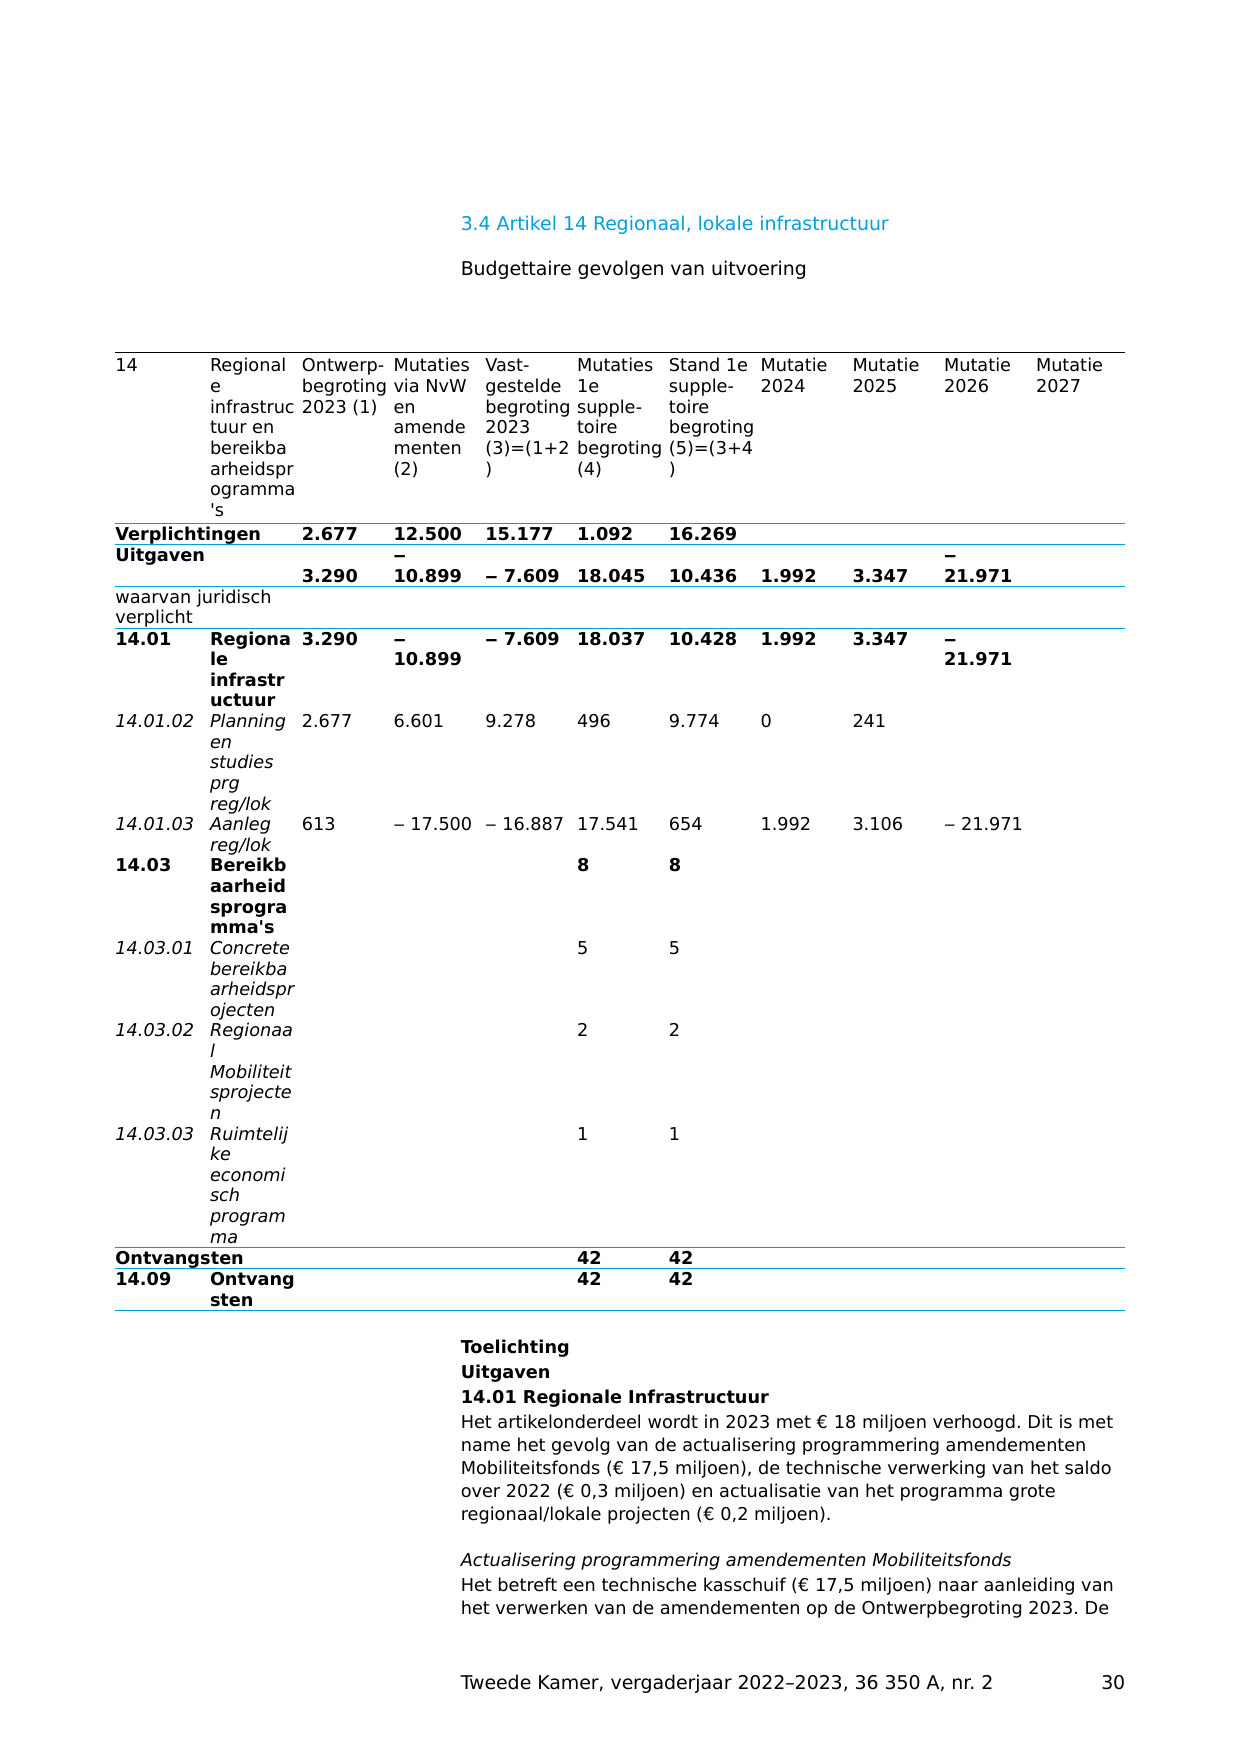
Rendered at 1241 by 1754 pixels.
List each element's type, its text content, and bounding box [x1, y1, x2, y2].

table_cell 42 [666, 1248, 757, 1268]
table_cell [941, 855, 1033, 938]
table_cell [1033, 711, 1125, 814]
table_cell Stand 1e supple-toire begroting (5)=(3+4) [666, 353, 757, 523]
table_cell [758, 1248, 849, 1268]
table_cell [390, 587, 482, 628]
table_cell ‒ 21.971 [941, 814, 1033, 855]
table_cell 496 [574, 711, 666, 814]
table_cell 14.01.02 [115, 711, 207, 814]
table_cell Regionaal Mobiliteitsprojecten [207, 1020, 299, 1123]
text Het betreft een technische kasschuif (€ 17,5 miljoen) naar aanleiding van het verwerken van de amendementen op de Ontwerpbegroting 2023. De [461, 1573, 1125, 1619]
table_cell [849, 524, 941, 544]
text Het artikelonderdeel wordt in 2023 met € 18 miljoen verhoogd. Dit is met name het gevolg van de actualisering programmering amendementen Mobiliteitsfonds (€ 17,5 miljoen), de technische verwerking van het saldo over 2022 (€ 0,3 miljoen) en actualisatie van het programma grote regionaal/lokale projecten (€ 0,2 miljoen). [461, 1411, 1125, 1525]
table_cell 1.092 [574, 524, 666, 544]
table_cell [1033, 938, 1125, 1020]
table_cell ‒ 10.899 [390, 629, 482, 711]
table_cell [849, 1248, 941, 1268]
table_cell [1033, 1124, 1125, 1247]
table_cell [482, 938, 574, 1020]
table_cell [482, 1269, 574, 1310]
table_cell 12.500 [390, 524, 482, 544]
table_cell 3.290 [299, 545, 390, 586]
table_cell 42 [666, 1269, 757, 1310]
table_cell ‒ 10.899 [390, 545, 482, 586]
table_cell [390, 1020, 482, 1123]
table_cell 8 [574, 855, 666, 938]
table_cell [758, 1020, 849, 1123]
table_cell 14.03 [115, 855, 207, 938]
table_cell [482, 1124, 574, 1247]
table_cell 14.03.01 [115, 938, 207, 1020]
table_cell 18.037 [574, 629, 666, 711]
table_cell 14.03.02 [115, 1020, 207, 1123]
table_cell [299, 1269, 390, 1310]
table_cell [941, 1124, 1033, 1247]
table_cell 1.992 [758, 629, 849, 711]
table_cell Vast-gestelde begroting 2023 (3)=(1+2) [482, 353, 574, 523]
table_cell [758, 587, 849, 628]
table_cell [390, 1124, 482, 1247]
table_cell [941, 1020, 1033, 1123]
table_cell [941, 524, 1033, 544]
table_cell [482, 1248, 574, 1268]
table_cell ‒ 21.971 [941, 629, 1033, 711]
table_cell Verplichtingen [115, 524, 299, 544]
table_cell [1033, 855, 1125, 938]
table_cell [941, 711, 1033, 814]
text Uitgaven [461, 1361, 1125, 1383]
table_cell Mutaties via NvW en amendementen (2) [390, 353, 482, 523]
table_header Tabel 8 Budgettaire gevolgen van uitvoering art.14 Regionale infrastructuur en bereikbaarheidsprogramma's (bedragen x € 1.000) [115, 304, 1125, 352]
table_cell 613 [299, 814, 390, 855]
table_cell 3.347 [849, 629, 941, 711]
table_cell 10.436 [666, 545, 757, 586]
table_cell 14.01.03 [115, 814, 207, 855]
table_cell [1033, 545, 1125, 586]
table_cell 14.09 [115, 1269, 207, 1310]
table_cell 10.428 [666, 629, 757, 711]
table_cell 5 [666, 938, 757, 1020]
table_cell Ontwerp-begroting 2023 (1) [299, 353, 390, 523]
table_cell [299, 587, 390, 628]
table_cell 1 [574, 1124, 666, 1247]
table_cell [574, 587, 666, 628]
table_cell Bereikbaarheidsprogramma's [207, 855, 299, 938]
table_cell 0 [758, 711, 849, 814]
table_cell Mutaties 1e supple-toire begroting (4) [574, 353, 666, 523]
table_cell 654 [666, 814, 757, 855]
table_cell [941, 938, 1033, 1020]
table_cell 5 [574, 938, 666, 1020]
table_cell [849, 938, 941, 1020]
table_cell [849, 855, 941, 938]
table_cell [390, 1248, 482, 1268]
table_cell Aanleg reg/lok [207, 814, 299, 855]
table_cell 6.601 [390, 711, 482, 814]
table_cell Mutatie 2024 [758, 353, 849, 523]
table_cell [1033, 814, 1125, 855]
table_cell 1.992 [758, 814, 849, 855]
table_cell [849, 1020, 941, 1123]
table_cell [941, 1269, 1033, 1310]
table_cell Uitgaven [115, 545, 299, 586]
table_cell 42 [574, 1269, 666, 1310]
table_cell 16.269 [666, 524, 757, 544]
table_cell 1.992 [758, 545, 849, 586]
table_cell [758, 1124, 849, 1247]
table_cell [849, 587, 941, 628]
table_cell 42 [574, 1248, 666, 1268]
table_cell [482, 587, 574, 628]
table_cell waarvan juridisch verplicht [115, 587, 299, 628]
table_cell [299, 1248, 390, 1268]
title 3.4 Artikel 14 Regionaal, lokale infrastructuur [461, 213, 1125, 235]
table_cell Mutatie 2027 [1033, 353, 1125, 523]
table_cell [758, 524, 849, 544]
table_cell [941, 587, 1033, 628]
table_cell Mutatie 2026 [941, 353, 1033, 523]
table_cell [849, 1269, 941, 1310]
table_cell [1033, 587, 1125, 628]
table_cell 9.774 [666, 711, 757, 814]
table_cell Ruimtelijke economisch programma [207, 1124, 299, 1247]
table_cell [299, 1020, 390, 1123]
table_cell 18.045 [574, 545, 666, 586]
table_cell [299, 938, 390, 1020]
table_cell [849, 1124, 941, 1247]
table_cell ‒ 16.887 [482, 814, 574, 855]
table_cell 14.01 [115, 629, 207, 711]
text Actualisering programmering amendementen Mobiliteitsfonds [461, 1548, 1125, 1571]
text 14.01 Regionale Infrastructuur [461, 1386, 1125, 1408]
table_cell [390, 938, 482, 1020]
table_cell [1033, 629, 1125, 711]
table_cell 241 [849, 711, 941, 814]
table_cell 15.177 [482, 524, 574, 544]
table_cell ‒ 17.500 [390, 814, 482, 855]
table_cell Ontvangsten [207, 1269, 299, 1310]
table_cell [941, 1248, 1033, 1268]
table_cell ‒ 21.971 [941, 545, 1033, 586]
table_cell Mutatie 2025 [849, 353, 941, 523]
table_cell [1033, 524, 1125, 544]
title Budgettaire gevolgen van uitvoering [461, 258, 1125, 280]
table_cell [666, 587, 757, 628]
table_cell ‒ 7.609 [482, 545, 574, 586]
text Toelichting [461, 1336, 1125, 1358]
table_cell 2.677 [299, 524, 390, 544]
table_cell [758, 855, 849, 938]
table_cell Regionale infrastructuur en bereikbaarheidsprogramma's [207, 353, 299, 523]
table_cell 2 [574, 1020, 666, 1123]
table_cell 8 [666, 855, 757, 938]
table_cell [482, 855, 574, 938]
table_cell [758, 1269, 849, 1310]
table_cell 3.106 [849, 814, 941, 855]
table_cell [299, 855, 390, 938]
table_cell Planning en studies prg reg/lok [207, 711, 299, 814]
table_cell 14 [115, 353, 207, 523]
table_cell [1033, 1020, 1125, 1123]
table_cell [1033, 1269, 1125, 1310]
table_cell [758, 938, 849, 1020]
table_cell 1 [666, 1124, 757, 1247]
table_cell Concrete bereikbaarheidsprojecten [207, 938, 299, 1020]
table_cell [1033, 1248, 1125, 1268]
table_cell Regionale infrastructuur [207, 629, 299, 711]
table_cell Ontvangsten [115, 1248, 299, 1268]
table_cell [390, 1269, 482, 1310]
table_cell [299, 1124, 390, 1247]
table_cell [390, 855, 482, 938]
table_cell ‒ 7.609 [482, 629, 574, 711]
table_cell 2.677 [299, 711, 390, 814]
table_cell 2 [666, 1020, 757, 1123]
table_cell 17.541 [574, 814, 666, 855]
table_cell 3.290 [299, 629, 390, 711]
table_cell 3.347 [849, 545, 941, 586]
table_cell [482, 1020, 574, 1123]
table_cell 9.278 [482, 711, 574, 814]
table_cell 14.03.03 [115, 1124, 207, 1247]
